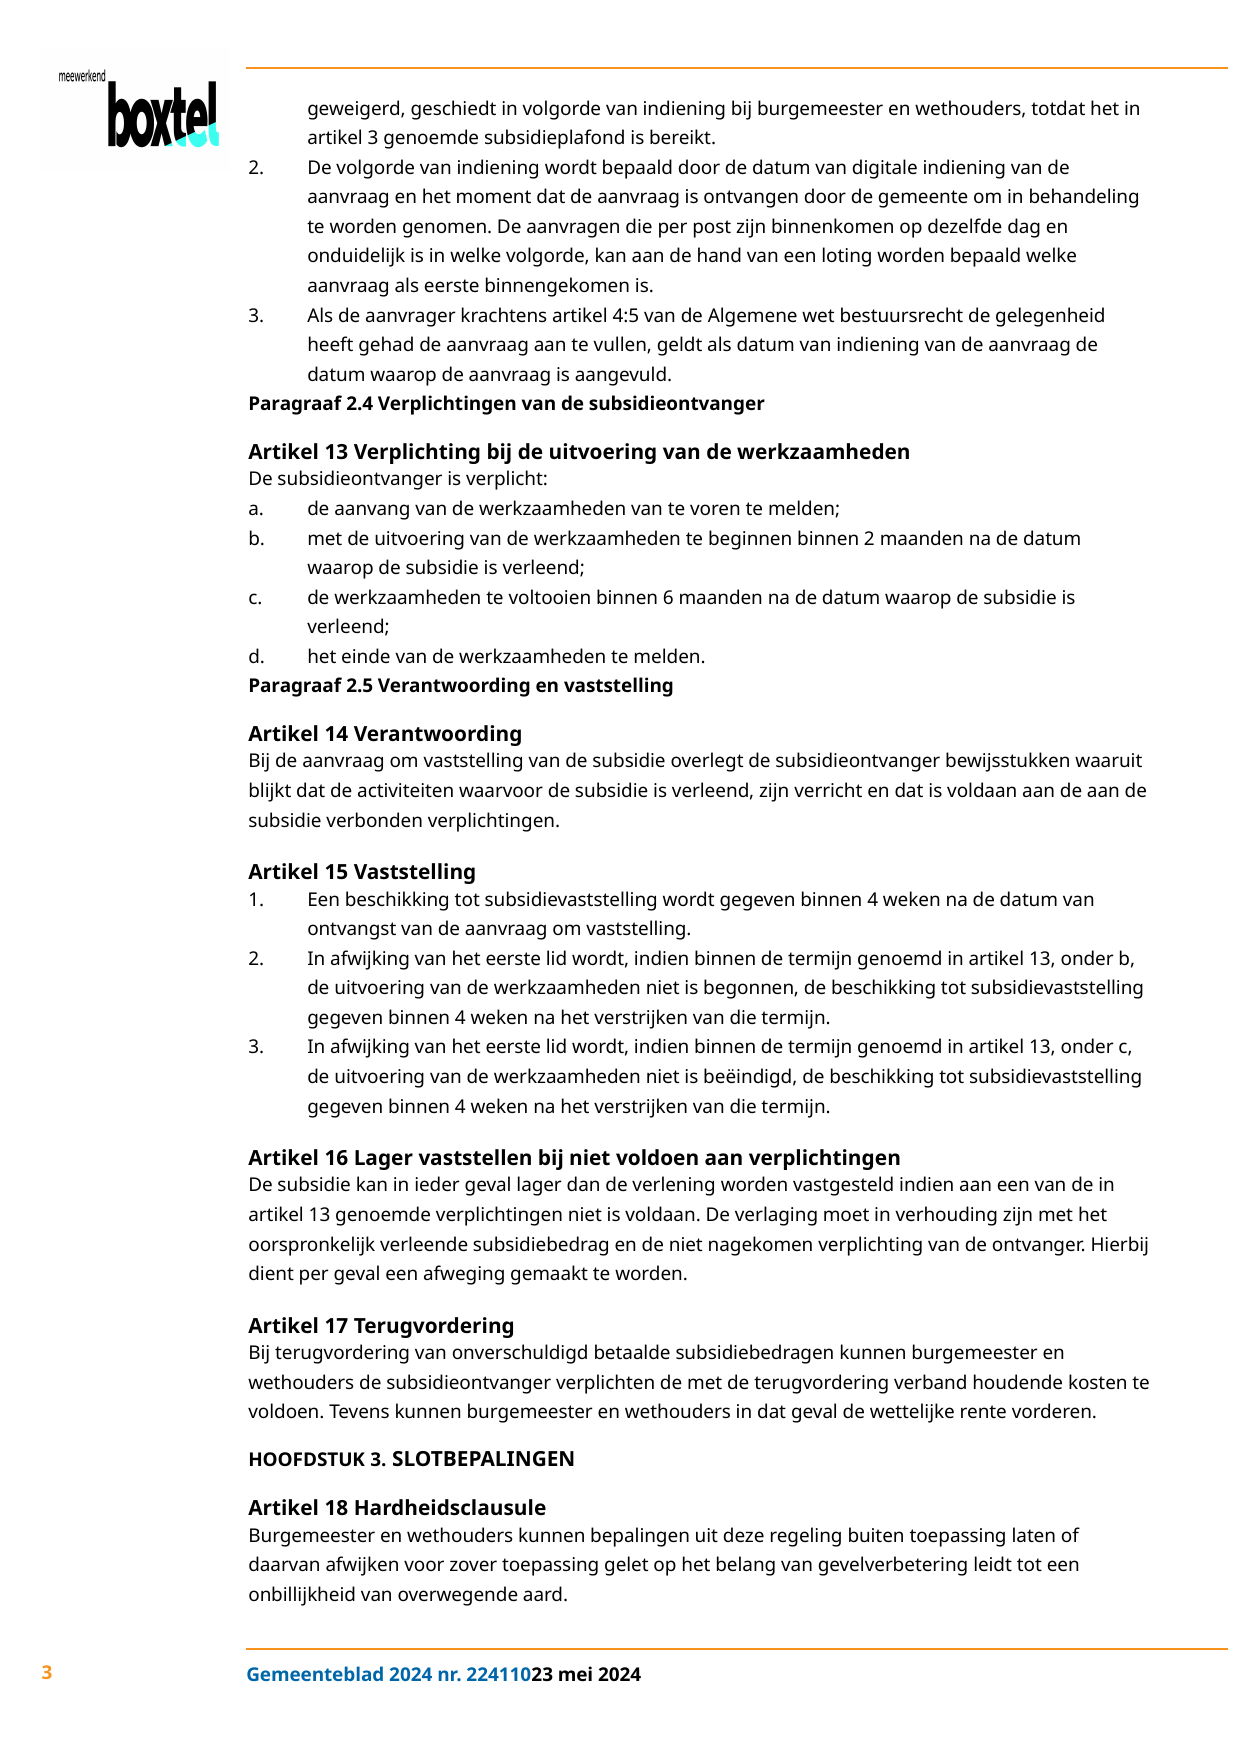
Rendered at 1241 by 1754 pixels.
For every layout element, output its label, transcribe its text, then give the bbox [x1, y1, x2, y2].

list Een beschikking tot subsidievaststelling wordt gegeven binnen 4 weken na de datum van ontvangst van de aanvraag om vaststelling. [248, 886, 1152, 941]
text Burgemeester en wethouders kunnen bepalingen uit deze regeling buiten toepassing laten of daarvan afwijken voor zover toepassing gelet op het belang van gevelverbetering leidt tot een onbillijkheid van overwegende aard. [248, 1522, 1152, 1607]
list De volgorde van indiening wordt bepaald door de datum van digitale indiening van de aanvraag en het moment dat de aanvraag is ontvangen door de gemeente om in behandeling te worden genomen. De aanvragen die per post zijn binnenkomen op dezelfde dag en onduidelijk is in welke volgorde, kan aan de hand van een loting worden bepaald welke aanvraag als eerste binnengekomen is. [248, 154, 1152, 298]
text Paragraaf 2.4 Verplichtingen van de subsidieontvanger [248, 391, 1152, 416]
text Artikel 15 Vaststelling [248, 857, 1152, 886]
list In afwijking van het eerste lid wordt, indien binnen de termijn genoemd in artikel 13, onder b, de uitvoering van de werkzaamheden niet is begonnen, de beschikking tot subsidievaststelling gegeven binnen 4 weken na het verstrijken van die termijn. [248, 945, 1152, 1030]
list de werkzaamheden te voltooien binnen 6 maanden na de datum waarop de subsidie is verleend; [248, 584, 1152, 639]
list Als de aanvrager krachtens artikel 4:5 van de Algemene wet bestuursrecht de gelegenheid heeft gehad de aanvraag aan te vullen, geldt als datum van indiening van de aanvraag de datum waarop de aanvraag is aangevuld. [248, 302, 1152, 387]
list het einde van de werkzaamheden te melden. [248, 643, 1152, 669]
text Bij de aanvraag om vaststelling van de subsidie overlegt de subsidieontvanger bewijsstukken waaruit blijkt dat de activiteiten waarvoor de subsidie is verleend, zijn verricht en dat is voldaan aan de aan de subsidie verbonden verplichtingen. [248, 748, 1152, 833]
text Artikel 18 Hardheidsclausule [248, 1493, 1152, 1522]
text Bij terugvordering van onverschuldigd betaalde subsidiebedragen kunnen burgemeester en wethouders de subsidieontvanger verplichten de met de terugvordering verband houdende kosten te voldoen. Tevens kunnen burgemeester en wethouders in dat geval de wettelijke rente vorderen. [248, 1339, 1152, 1424]
text De subsidie kan in ieder geval lager dan de verlening worden vastgesteld indien aan een van de in artikel 13 genoemde verplichtingen niet is voldaan. De verlaging moet in verhouding zijn met het oorspronkelijk verleende subsidiebedrag en de niet nagekomen verplichting van de ontvanger. Hierbij dient per geval een afweging gemaakt te worden. [248, 1172, 1152, 1286]
list de aanvang van de werkzaamheden van te voren te melden; [248, 495, 1152, 521]
list geweigerd, geschiedt in volgorde van indiening bij burgemeester en wethouders, totdat het in artikel 3 genoemde subsidieplafond is bereikt. [248, 95, 1152, 150]
text Artikel 13 Verplichting bij de uitvoering van de werkzaamheden [248, 437, 1152, 466]
list met de uitvoering van de werkzaamheden te beginnen binnen 2 maanden na de datum waarop de subsidie is verleend; [248, 525, 1152, 580]
text Artikel 17 Terugvordering [248, 1311, 1152, 1339]
text Artikel 16 Lager vaststellen bij niet voldoen aan verplichtingen [248, 1143, 1152, 1172]
text Artikel 14 Verantwoording [248, 719, 1152, 748]
picture [41, 47, 231, 172]
text HOOFDSTUK 3. SLOTBEPALINGEN [248, 1444, 1152, 1472]
text Paragraaf 2.5 Verantwoording en vaststelling [248, 673, 1152, 698]
list In afwijking van het eerste lid wordt, indien binnen de termijn genoemd in artikel 13, onder c, de uitvoering van de werkzaamheden niet is beëindigd, de beschikking tot subsidievaststelling gegeven binnen 4 weken na het verstrijken van die termijn. [248, 1034, 1152, 1118]
text De subsidieontvanger is verplicht: [248, 466, 1152, 491]
